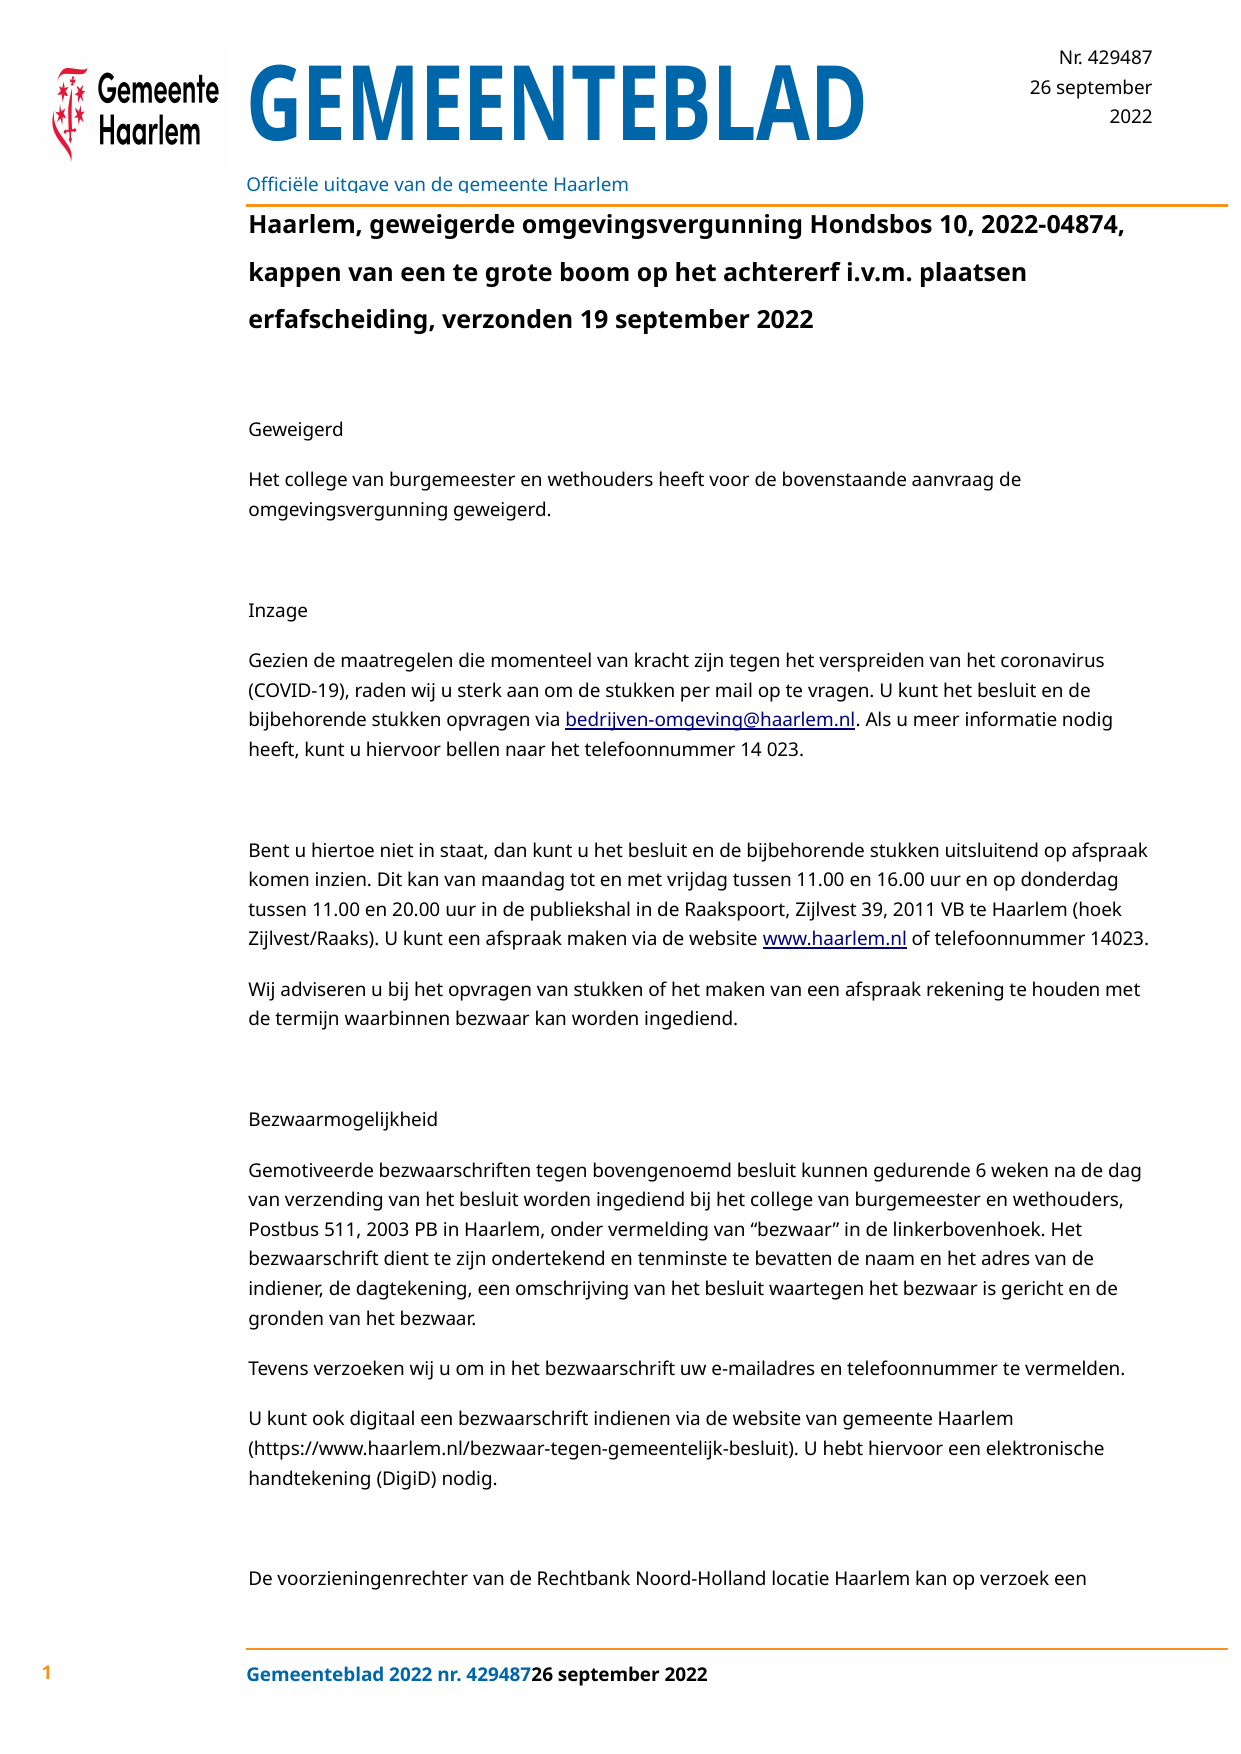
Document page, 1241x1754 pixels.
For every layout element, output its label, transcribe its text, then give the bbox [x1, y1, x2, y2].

text U kunt ook digitaal een bezwaarschrift indienen via de website van gemeente Haarlem (https://www.haarlem.nl/bezwaar-tegen-gemeentelijk-besluit). U hebt hiervoor een elektronische handtekening (DigiD) nodig. [248, 1406, 1152, 1490]
picture [41, 47, 231, 172]
text Het college van burgemeester en wethouders heeft voor de bovenstaande aanvraag de omgevingsvergunning geweigerd. [248, 466, 1152, 522]
text Gezien de maatregelen die momenteel van kracht zijn tegen het verspreiden van het coronavirus (COVID-19), raden wij u sterk aan om de stukken per mail op te vragen. U kunt het besluit en de bijbehorende stukken opvragen via bedrijven-omgeving@haarlem.nl. Als u meer informatie nodig heeft, kunt u hiervoor bellen naar het telefoonnummer 14 023. [248, 647, 1152, 762]
text Tevens verzoeken wij u om in het bezwaarschrift uw e-mailadres en telefoonnummer te vermelden. [248, 1355, 1152, 1381]
text Wij adviseren u bij het opvragen van stukken of het maken van een afspraak rekening te houden met de termijn waarbinnen bezwaar kan worden ingediend. [248, 976, 1152, 1031]
text Geweigerd [248, 416, 1152, 442]
text Bent u hiertoe niet in staat, dan kunt u het besluit en de bijbehorende stukken uitsluitend op afspraak komen inzien. Dit kan van maandag tot en met vrijdag tussen 11.00 en 16.00 uur en op donderdag tussen 11.00 en 20.00 uur in de publiekshal in de Raakspoort, Zijlvest 39, 2011 VB te Haarlem (hoek Zijlvest/Raaks). U kunt een afspraak maken via de website www.haarlem.nl of telefoonnummer 14023. [248, 837, 1152, 951]
text Bezwaarmogelijkheid [248, 1106, 1152, 1132]
text Haarlem, geweigerde omgevingsvergunning Hondsbos 10, 2022-04874, kappen van een te grote boom op het achtererf i.v.m. plaatsen erfafscheiding, verzonden 19 september 2022 [248, 207, 1152, 336]
text Gemotiveerde bezwaarschriften tegen bovengenoemd besluit kunnen gedurende 6 weken na de dag van verzending van het besluit worden ingediend bij het college van burgemeester en wethouders, Postbus 511, 2003 PB in Haarlem, onder vermelding van “bezwaar” in de linkerbovenhoek. Het bezwaarschrift dient te zijn ondertekend en tenminste te bevatten de naam en het adres van de indiener, de dagtekening, een omschrijving van het besluit waartegen het bezwaar is gericht en de gronden van het bezwaar. [248, 1157, 1152, 1330]
text Inzage [248, 597, 1152, 622]
text De voorzieningenrechter van de Rechtbank Noord-Holland locatie Haarlem kan op verzoek een [248, 1566, 1152, 1591]
